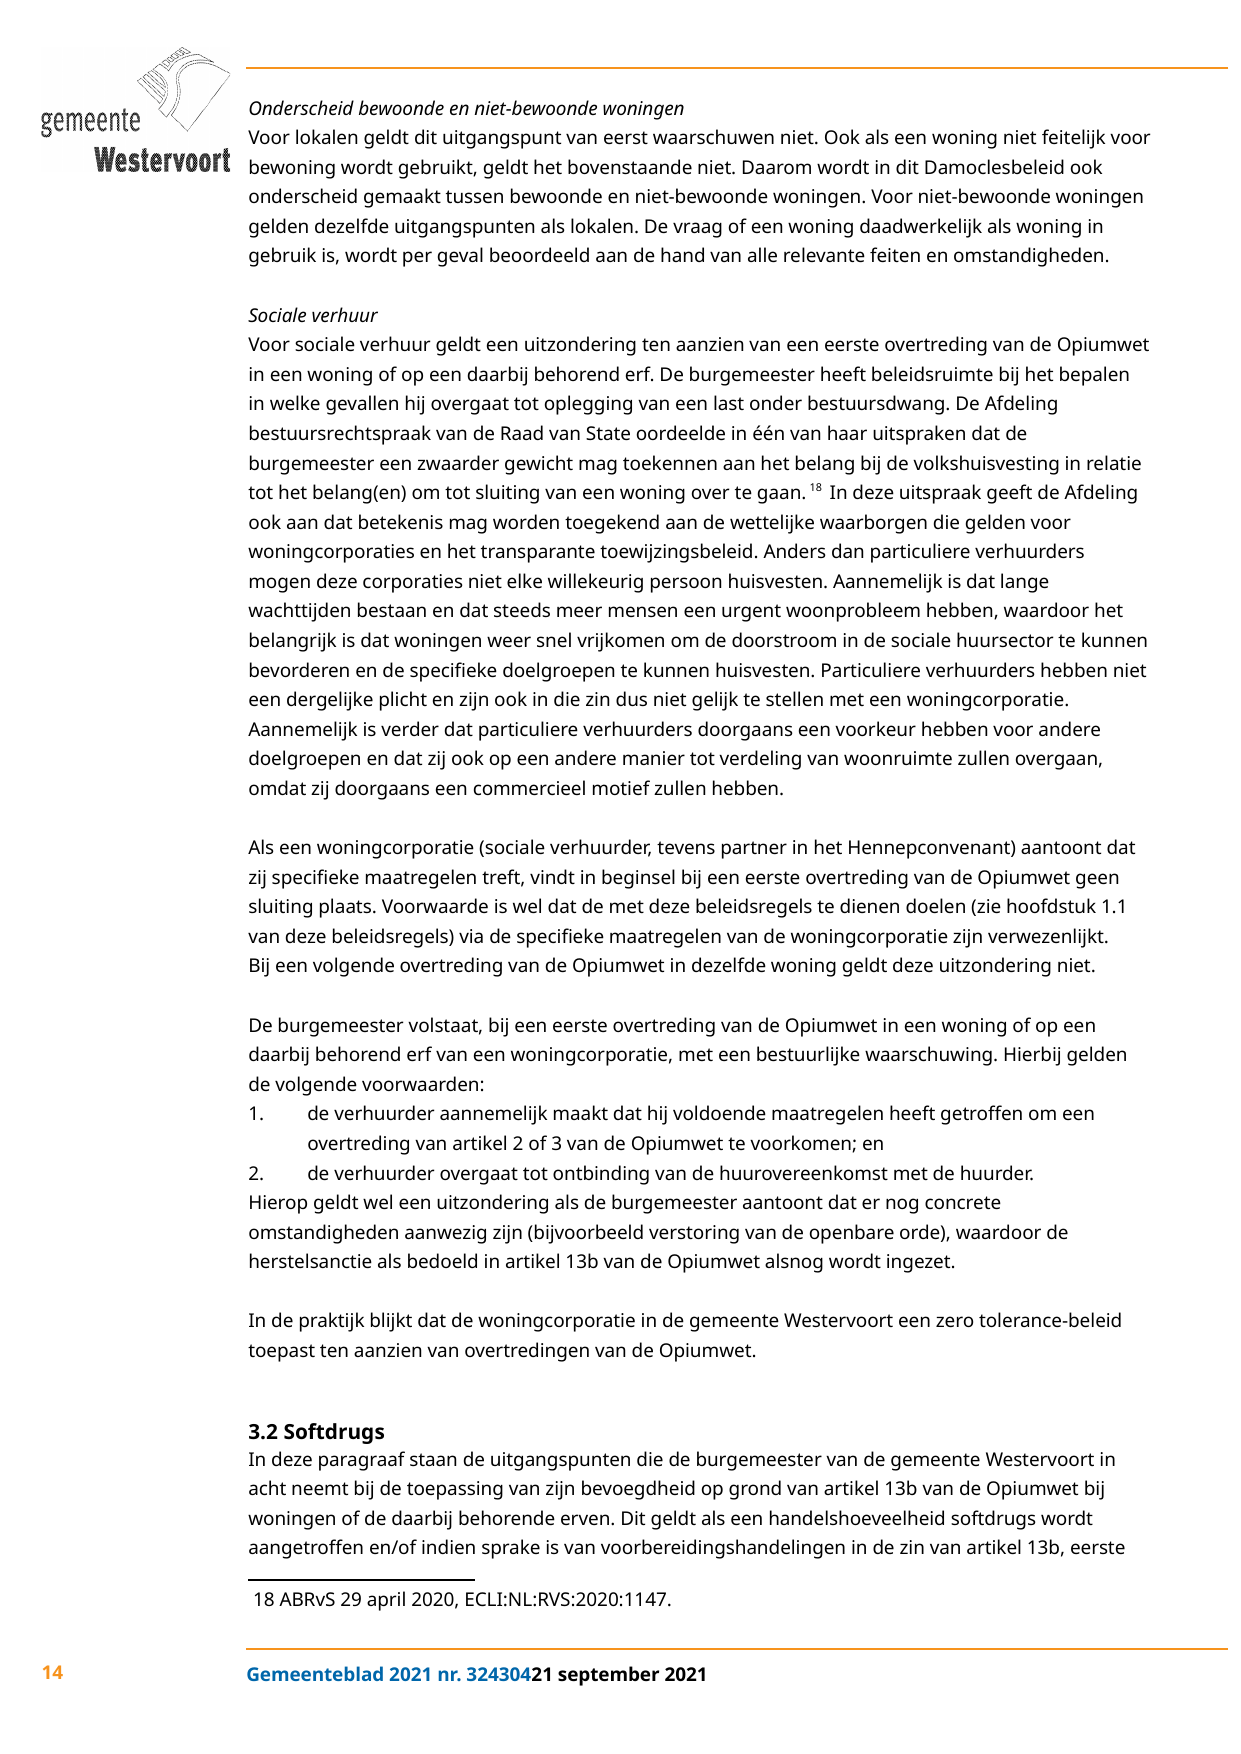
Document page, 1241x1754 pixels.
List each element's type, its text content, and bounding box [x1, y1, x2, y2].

text In de praktijk blijkt dat de woningcorporatie in de gemeente Westervoort een zero tolerance-beleid toepast ten aanzien van overtredingen van de Opiumwet. [248, 1308, 1152, 1363]
text In deze paragraaf staan de uitgangspunten die de burgemeester van de gemeente Westervoort in acht neemt bij de toepassing van zijn bevoegdheid op grond van artikel 13b van de Opiumwet bij woningen of de daarbij behorende erven. Dit geldt als een handelshoeveelheid softdrugs wordt aangetroffen en/of indien sprake is van voorbereidingshandelingen in de zin van artikel 13b, eerste [248, 1446, 1152, 1560]
text Onderscheid bewoonde en niet-bewoonde woningen [248, 95, 1152, 121]
text De burgemeester volstaat, bij een eerste overtreding van de Opiumwet in een woning of op een daarbij behorend erf van een woningcorporatie, met een bestuurlijke waarschuwing. Hierbij gelden de volgende voorwaarden: [248, 1012, 1152, 1097]
text ABRvS 29 april 2020, ECLI:NL:RVS:2020:1147. [248, 1586, 1152, 1612]
list de verhuurder overgaat tot ontbinding van de huurovereenkomst met de huurder. [248, 1160, 1152, 1186]
text Als een woningcorporatie (sociale verhuurder, tevens partner in het Hennepconvenant) aantoont dat zij specifieke maatregelen treft, vindt in beginsel bij een eerste overtreding van de Opiumwet geen sluiting plaats. Voorwaarde is wel dat de met deze beleidsregels te dienen doelen (zie hoofdstuk 1.1 van deze beleidsregels) via de specifieke maatregelen van de woningcorporatie zijn verwezenlijkt. [248, 834, 1152, 949]
text Hierop geldt wel een uitzondering als de burgemeester aantoont dat er nog concrete omstandigheden aanwezig zijn (bijvoorbeeld verstoring van de openbare orde), waardoor de herstelsanctie als bedoeld in artikel 13b van de Opiumwet alsnog wordt ingezet. [248, 1189, 1152, 1274]
picture [41, 47, 231, 172]
text Voor lokalen geldt dit uitgangspunt van eerst waarschuwen niet. Ook als een woning niet feitelijk voor bewoning wordt gebruikt, geldt het bovenstaande niet. Daarom wordt in dit Damoclesbeleid ook onderscheid gemaakt tussen bewoonde en niet-bewoonde woningen. Voor niet-bewoonde woningen gelden dezelfde uitgangspunten als lokalen. De vraag of een woning daadwerkelijk als woning in gebruik is, wordt per geval beoordeeld aan de hand van alle relevante feiten en omstandigheden. [248, 124, 1152, 268]
list de verhuurder aannemelijk maakt dat hij voldoende maatregelen heeft getroffen om een overtreding van artikel 2 of 3 van de Opiumwet te voorkomen; en [248, 1101, 1152, 1156]
text Bij een volgende overtreding van de Opiumwet in dezelfde woning geldt deze uitzondering niet. [248, 953, 1152, 978]
text Sociale verhuur [248, 302, 1152, 328]
text 3.2 Softdrugs [248, 1417, 1152, 1446]
text Voor sociale verhuur geldt een uitzondering ten aanzien van een eerste overtreding van de Opiumwet in een woning of op een daarbij behorend erf. De burgemeester heeft beleidsruimte bij het bepalen in welke gevallen hij overgaat tot oplegging van een last onder bestuursdwang. De Afdeling bestuursrechtspraak van de Raad van State oordeelde in één van haar uitspraken dat de burgemeester een zwaarder gewicht mag toekennen aan het belang bij de volkshuisvesting in relatie tot het belang(en) om tot sluiting van een woning over te gaan. In deze uitspraak geeft de Afdeling ook aan dat betekenis mag worden toegekend aan de wettelijke waarborgen die gelden voor woningcorporaties en het transparante toewijzingsbeleid. Anders dan particuliere verhuurders mogen deze corporaties niet elke willekeurig persoon huisvesten. Aannemelijk is dat lange wachttijden bestaan en dat steeds meer mensen een urgent woonprobleem hebben, waardoor het belangrijk is dat woningen weer snel vrijkomen om de doorstroom in de sociale huursector te kunnen bevorderen en de specifieke doelgroepen te kunnen huisvesten. Particuliere verhuurders hebben niet een dergelijke plicht en zijn ook in die zin dus niet gelijk te stellen met een woningcorporatie. Aannemelijk is verder dat particuliere verhuurders doorgaans een voorkeur hebben voor andere doelgroepen en dat zij ook op een andere manier tot verdeling van woonruimte zullen overgaan, omdat zij doorgaans een commercieel motief zullen hebben. [248, 331, 1152, 801]
